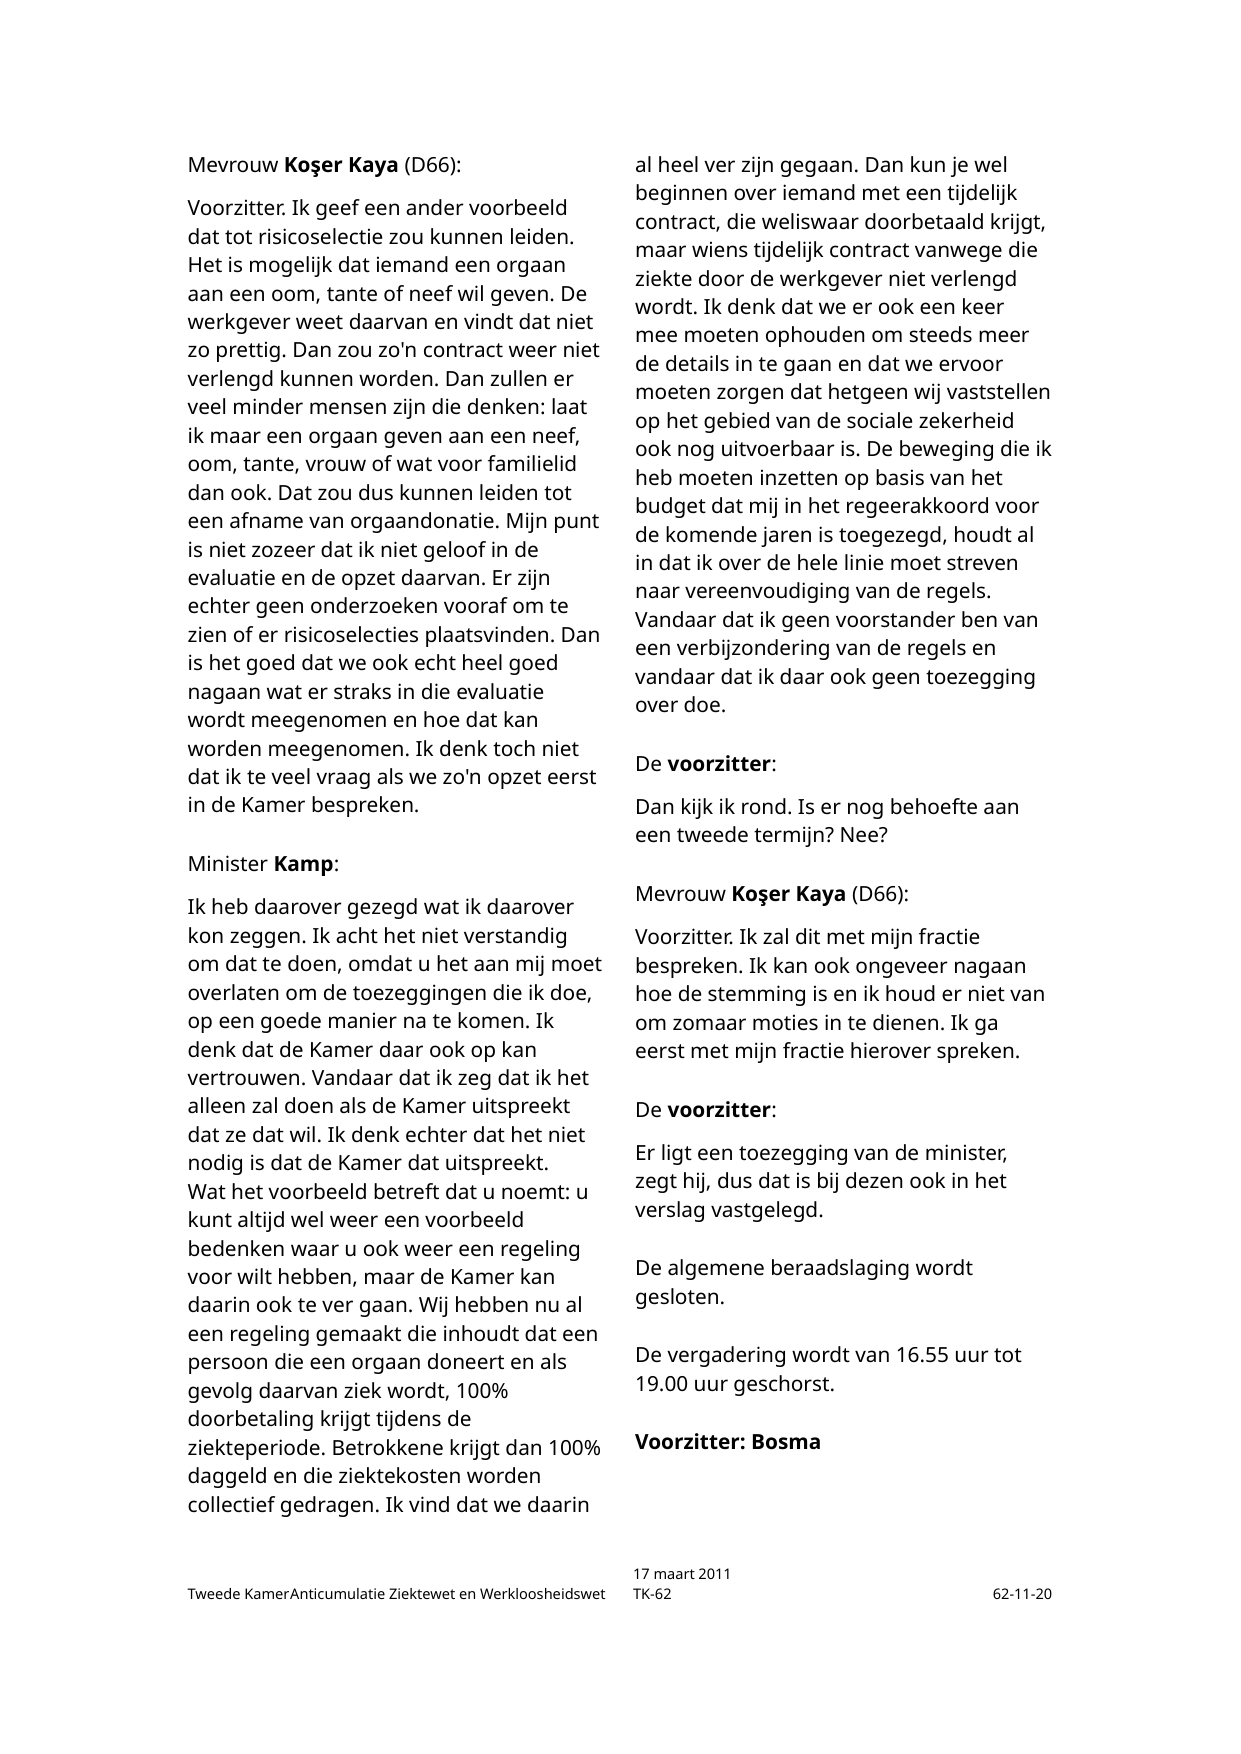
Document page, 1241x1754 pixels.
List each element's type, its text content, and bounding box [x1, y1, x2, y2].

text al heel ver zijn gegaan. Dan kun je wel beginnen over iemand met een tijdelijk contract, die weliswaar doorbetaald krijgt, maar wiens tijdelijk contract vanwege die ziekte door de werkgever niet verlengd wordt. Ik denk dat we er ook een keer mee moeten ophouden om steeds meer de details in te gaan en dat we ervoor moeten zorgen dat hetgeen wij vaststellen op het gebied van de sociale zekerheid ook nog uitvoerbaar is. De beweging die ik heb moeten inzetten op basis van het budget dat mij in het regeerakkoord voor de komende jaren is toegezegd, houdt al in dat ik over de hele linie moet streven naar vereenvoudiging van de regels. Vandaar dat ik geen voorstander ben van een verbijzondering van de regels en vandaar dat ik daar ook geen toezegging over doe. [635, 150, 1053, 719]
text Ik heb daarover gezegd wat ik daarover kon zeggen. Ik acht het niet verstandig om dat te doen, omdat u het aan mij moet overlaten om de toezeggingen die ik doe, op een goede manier na te komen. Ik denk dat de Kamer daar ook op kan vertrouwen. Vandaar dat ik zeg dat ik het alleen zal doen als de Kamer uitspreekt dat ze dat wil. Ik denk echter dat het niet nodig is dat de Kamer dat uitspreekt. [187, 892, 605, 1177]
text Er ligt een toezegging van de minister, zegt hij, dus dat is bij dezen ook in het verslag vastgelegd. [635, 1138, 1053, 1223]
text De vergadering wordt van 16.55 uur tot 19.00 uur geschorst. [635, 1340, 1053, 1397]
text De voorzitter: [635, 1095, 1053, 1123]
text Voorzitter. Ik zal dit met mijn fractie bespreken. Ik kan ook ongeveer nagaan hoe de stemming is en ik houd er niet van om zomaar moties in te dienen. Ik ga eerst met mijn fractie hierover spreken. [635, 922, 1053, 1065]
text Minister Kamp: [187, 849, 605, 877]
text Wat het voorbeeld betreft dat u noemt: u kunt altijd wel weer een voorbeeld bedenken waar u ook weer een regeling voor wilt hebben, maar de Kamer kan daarin ook te ver gaan. Wij hebben nu al een regeling gemaakt die inhoudt dat een persoon die een orgaan doneert en als gevolg daarvan ziek wordt, 100% doorbetaling krijgt tijdens de ziekteperiode. Betrokkene krijgt dan 100% daggeld en die ziektekosten worden collectief gedragen. Ik vind dat we daarin [187, 1177, 605, 1518]
text Voorzitter: Bosma [635, 1427, 1053, 1456]
text Voorzitter. Ik geef een ander voorbeeld dat tot risicoselectie zou kunnen leiden. Het is mogelijk dat iemand een orgaan aan een oom, tante of neef wil geven. De werkgever weet daarvan en vindt dat niet zo prettig. Dan zou zo'n contract weer niet verlengd kunnen worden. Dan zullen er veel minder mensen zijn die denken: laat ik maar een orgaan geven aan een neef, oom, tante, vrouw of wat voor familielid dan ook. Dat zou dus kunnen leiden tot een afname van orgaandonatie. Mijn punt is niet zozeer dat ik niet geloof in de evaluatie en de opzet daarvan. Er zijn echter geen onderzoeken vooraf om te zien of er risicoselecties plaatsvinden. Dan is het goed dat we ook echt heel goed nagaan wat er straks in die evaluatie wordt meegenomen en hoe dat kan worden meegenomen. Ik denk toch niet dat ik te veel vraag als we zo'n opzet eerst in de Kamer bespreken. [187, 193, 605, 819]
text De algemene beraadslaging wordt gesloten. [635, 1253, 1053, 1310]
text Mevrouw Koşer Kaya (D66): [635, 879, 1053, 907]
text Mevrouw Koşer Kaya (D66): [187, 150, 605, 178]
text De voorzitter: [635, 749, 1053, 777]
text Dan kijk ik rond. Is er nog behoefte aan een tweede termijn? Nee? [635, 792, 1053, 849]
